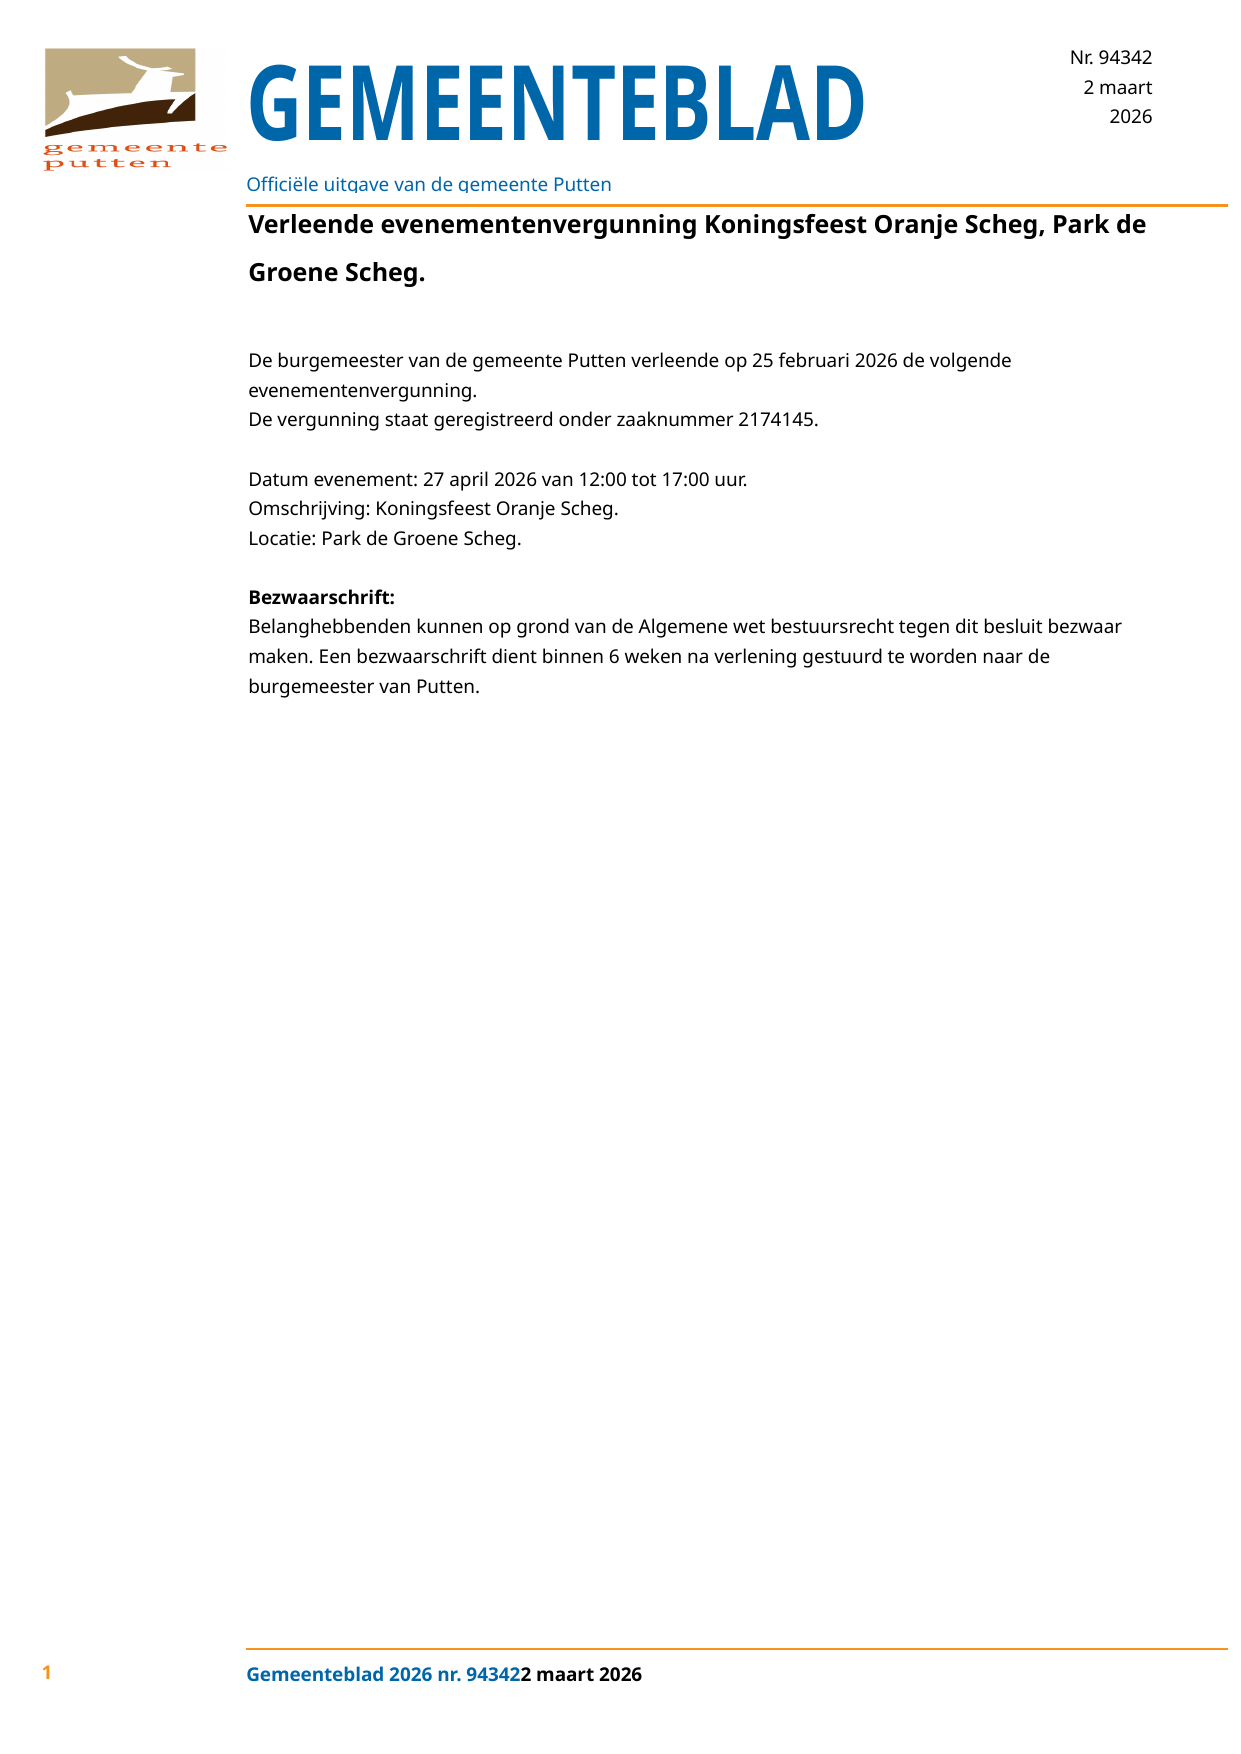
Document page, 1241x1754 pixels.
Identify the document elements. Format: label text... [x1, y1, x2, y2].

text Omschrijving: Koningsfeest Oranje Scheg. [248, 495, 1152, 521]
picture [41, 47, 231, 172]
text De burgemeester van de gemeente Putten verleende op 25 februari 2026 de volgende evenementenvergunning. [248, 347, 1152, 403]
text Verleende evenementenvergunning Koningsfeest Oranje Scheg, Park de Groene Scheg. [248, 207, 1152, 288]
text Locatie: Park de Groene Scheg. [248, 525, 1152, 551]
text Bezwaarschrift: [248, 584, 1152, 610]
text Datum evenement: 27 april 2026 van 12:00 tot 17:00 uur. [248, 466, 1152, 492]
text De vergunning staat geregistreerd onder zaaknummer 2174145. [248, 407, 1152, 432]
text Belanghebbenden kunnen op grond van de Algemene wet bestuursrecht tegen dit besluit bezwaar maken. Een bezwaarschrift dient binnen 6 weken na verlening gestuurd te worden naar de burgemeester van Putten. [248, 614, 1152, 699]
